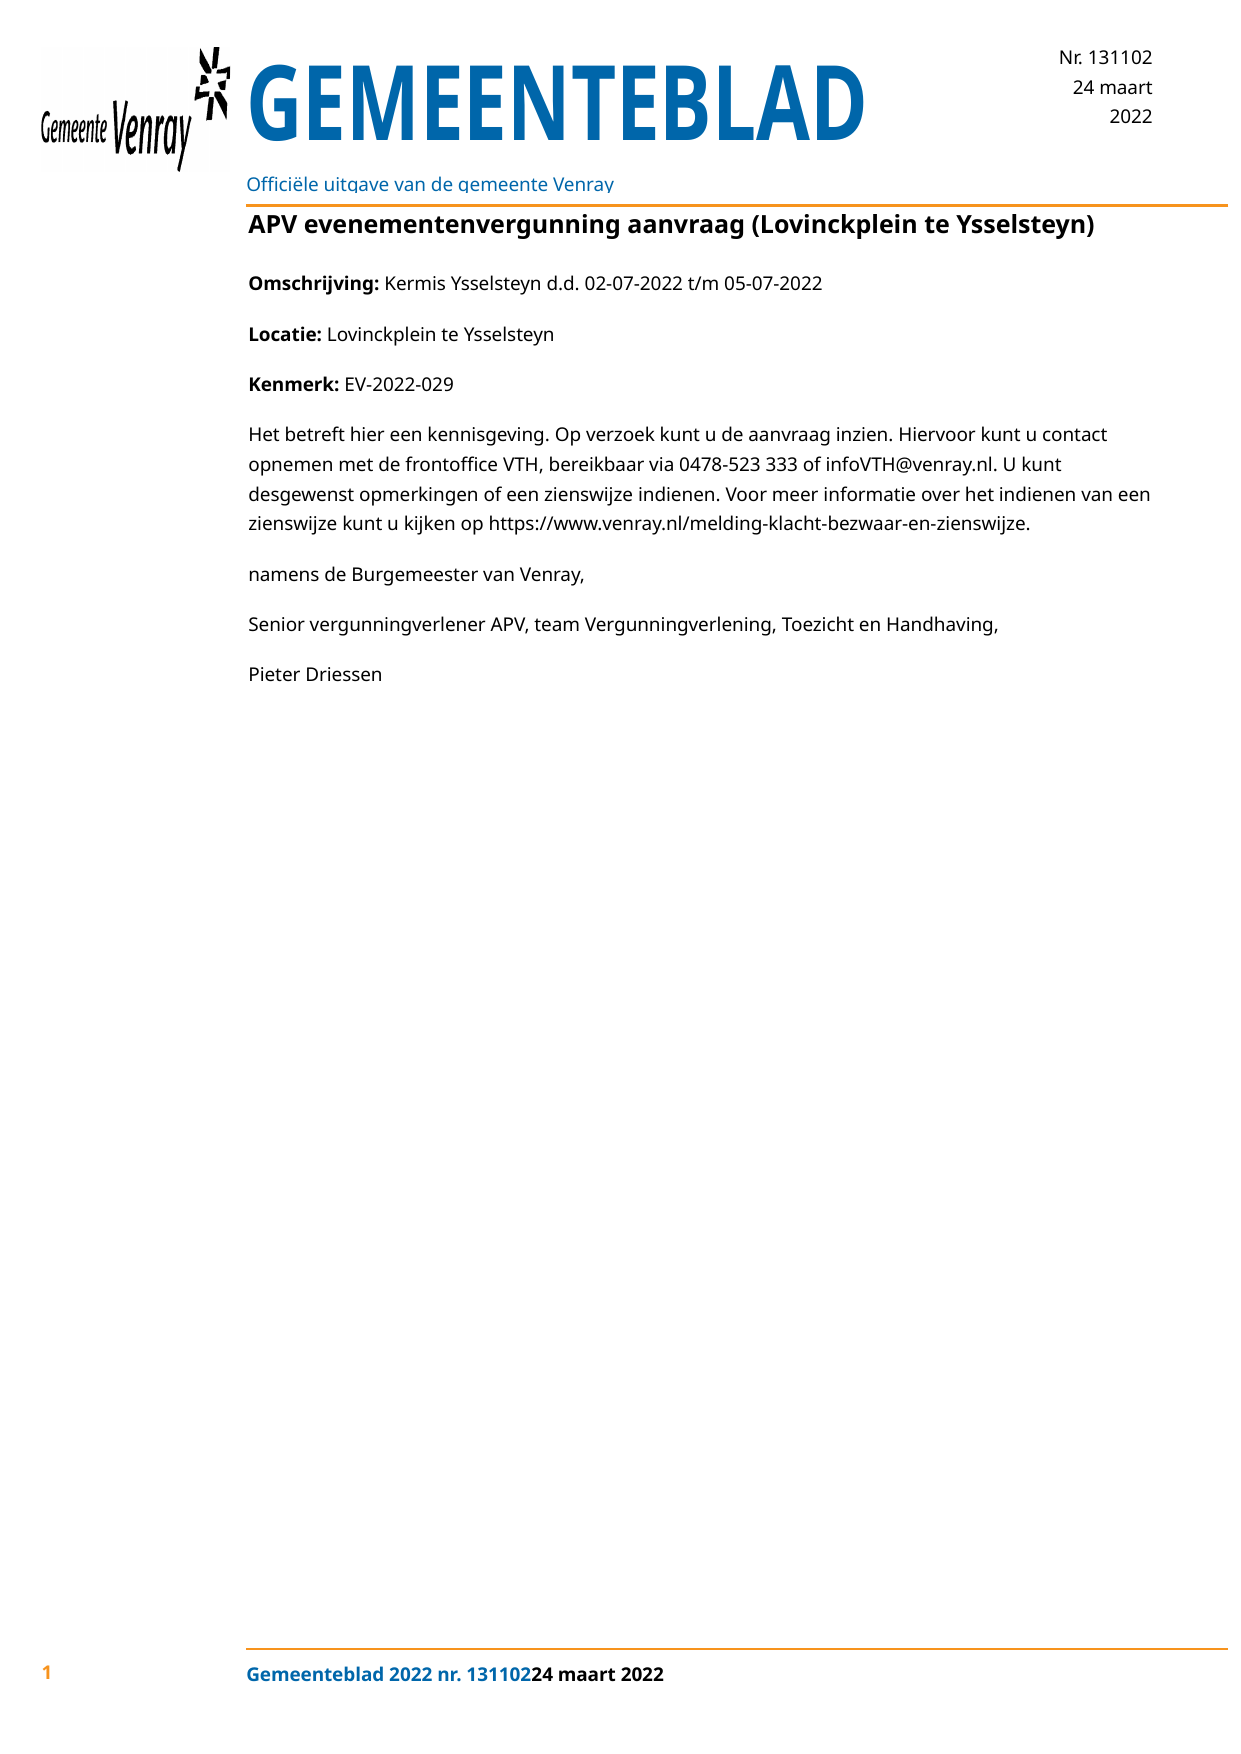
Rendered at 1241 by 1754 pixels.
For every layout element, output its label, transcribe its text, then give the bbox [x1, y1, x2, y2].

text namens de Burgemeester van Venray, [248, 561, 1152, 586]
text Locatie: Lovinckplein te Ysselsteyn [248, 321, 1152, 346]
picture [41, 47, 231, 172]
text Omschrijving: Kermis Ysselsteyn d.d. 02-07-2022 t/m 05-07-2022 [248, 270, 1152, 296]
text APV evenementenvergunning aanvraag (Lovinckplein te Ysselsteyn) [248, 207, 1152, 241]
text Senior vergunningverlener APV, team Vergunningverlening, Toezicht en Handhaving, [248, 611, 1152, 637]
text Kenmerk: EV-2022-029 [248, 371, 1152, 397]
text Het betreft hier een kennisgeving. Op verzoek kunt u de aanvraag inzien. Hiervoor kunt u contact opnemen met de frontoffice VTH, bereikbaar via 0478-523 333 of infoVTH@venray.nl. U kunt desgewenst opmerkingen of een zienswijze indienen. Voor meer informatie over het indienen van een zienswijze kunt u kijken op https://www.venray.nl/melding-klacht-bezwaar-en-zienswijze. [248, 422, 1152, 536]
text Pieter Driessen [248, 662, 1152, 687]
